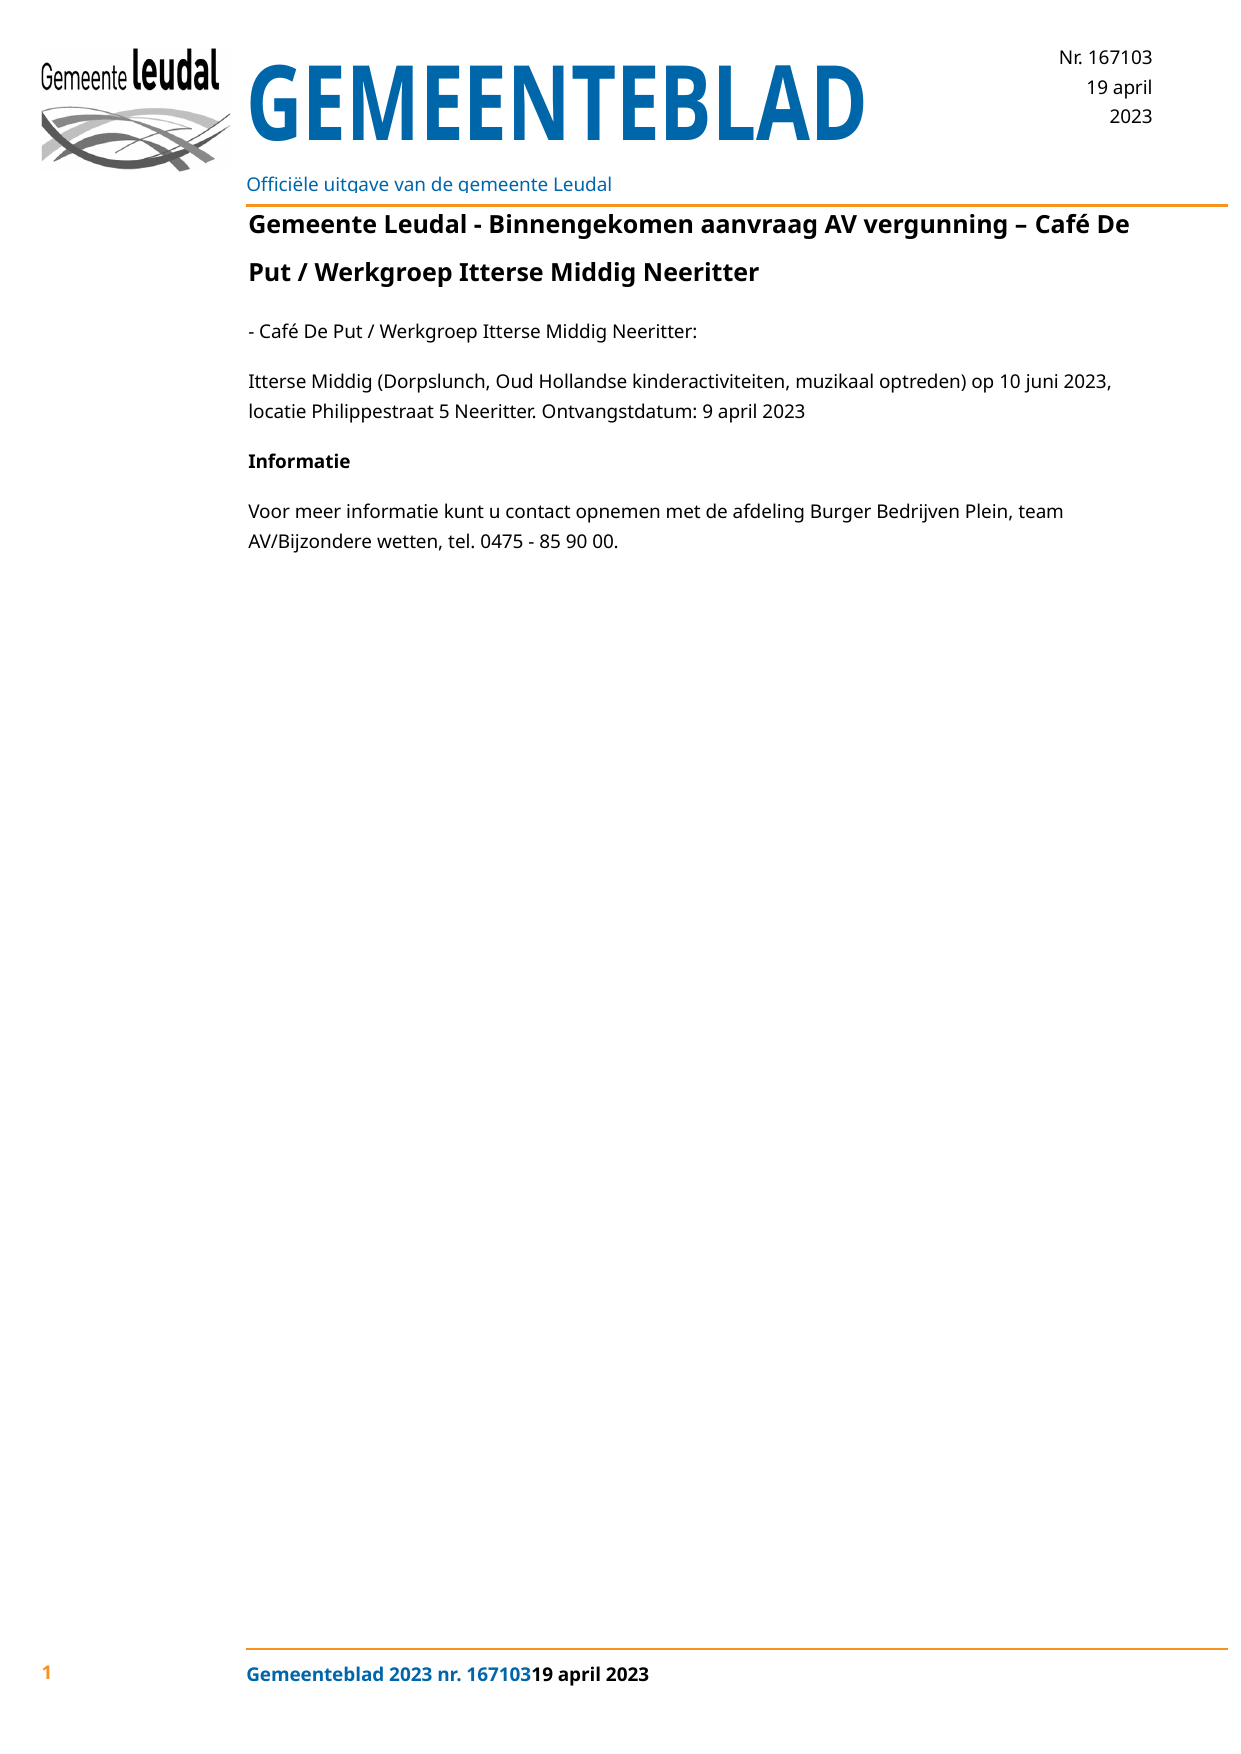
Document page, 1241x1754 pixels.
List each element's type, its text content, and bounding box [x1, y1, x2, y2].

text Gemeente Leudal - Binnengekomen aanvraag AV vergunning – Café De Put / Werkgroep Itterse Middig Neeritter [248, 207, 1152, 288]
text Informatie [248, 448, 1152, 474]
text - Café De Put / Werkgroep Itterse Middig Neeritter: [248, 318, 1152, 344]
text Itterse Middig (Dorpslunch, Oud Hollandse kinderactiviteiten, muzikaal optreden) op 10 juni 2023, locatie Philippestraat 5 Neeritter. Ontvangstdatum: 9 april 2023 [248, 368, 1152, 424]
picture [41, 47, 231, 172]
text Voor meer informatie kunt u contact opnemen met de afdeling Burger Bedrijven Plein, team AV/Bijzondere wetten, tel. 0475 - 85 90 00. [248, 499, 1152, 554]
